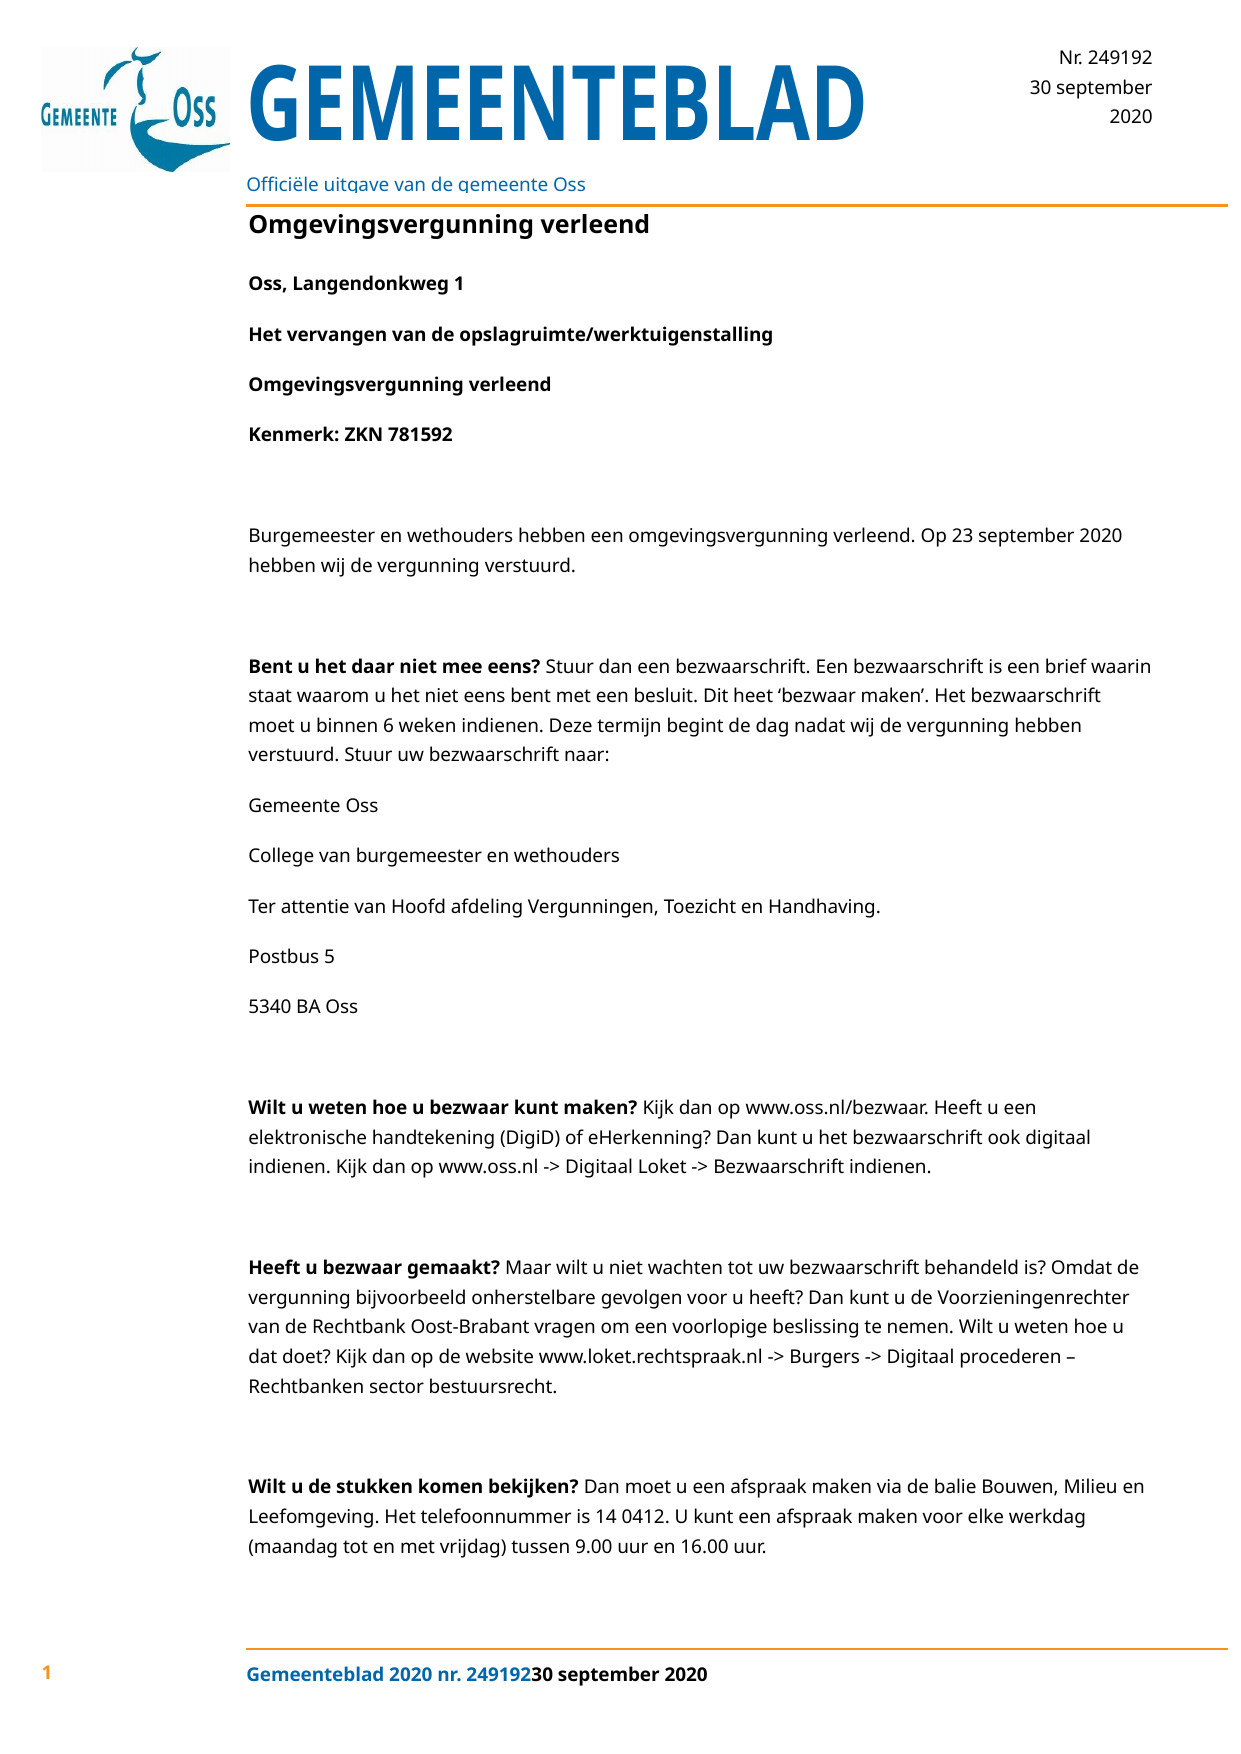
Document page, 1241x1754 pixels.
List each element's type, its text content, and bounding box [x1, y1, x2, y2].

text Burgemeester en wethouders hebben een omgevingsvergunning verleend. Op 23 september 2020 hebben wij de vergunning verstuurd. [248, 522, 1152, 578]
text Ter attentie van Hoofd afdeling Vergunningen, Toezicht en Handhaving. [248, 893, 1152, 918]
text Wilt u weten hoe u bezwaar kunt maken? Kijk dan op www.oss.nl/bezwaar. Heeft u een elektronische handtekening (DigiD) of eHerkenning? Dan kunt u het bezwaarschrift ook digitaal indienen. Kijk dan op www.oss.nl -> Digitaal Loket -> Bezwaarschrift indienen. [248, 1094, 1152, 1179]
text Postbus 5 [248, 943, 1152, 969]
text Het vervangen van de opslagruimte/werktuigenstalling [248, 321, 1152, 346]
text Omgevingsvergunning verleend [248, 371, 1152, 397]
text Oss, Langendonkweg 1 [248, 270, 1152, 296]
text Gemeente Oss [248, 792, 1152, 818]
picture [41, 47, 231, 172]
text Heeft u bezwaar gemaakt? Maar wilt u niet wachten tot uw bezwaarschrift behandeld is? Omdat de vergunning bijvoorbeeld onherstelbare gevolgen voor u heeft? Dan kunt u de Voorzieningenrechter van de Rechtbank Oost-Brabant vragen om een voorlopige beslissing te nemen. Wilt u weten hoe u dat doet? Kijk dan op de website www.loket.rechtspraak.nl -> Burgers -> Digitaal procederen – Rechtbanken sector bestuursrecht. [248, 1254, 1152, 1398]
text Kenmerk: ZKN 781592 [248, 422, 1152, 447]
text College van burgemeester en wethouders [248, 842, 1152, 868]
text Bent u het daar niet mee eens? Stuur dan een bezwaarschrift. Een bezwaarschrift is een brief waarin staat waarom u het niet eens bent met een besluit. Dit heet ‘bezwaar maken’. Het bezwaarschrift moet u binnen 6 weken indienen. Deze termijn begint de dag nadat wij de vergunning hebben verstuurd. Stuur uw bezwaarschrift naar: [248, 653, 1152, 767]
text Omgevingsvergunning verleend [248, 207, 1152, 241]
text 5340 BA Oss [248, 994, 1152, 1019]
text Wilt u de stukken komen bekijken? Dan moet u een afspraak maken via de balie Bouwen, Milieu en Leefomgeving. Het telefoonnummer is 14 0412. U kunt een afspraak maken voor elke werkdag (maandag tot en met vrijdag) tussen 9.00 uur en 16.00 uur. [248, 1474, 1152, 1558]
